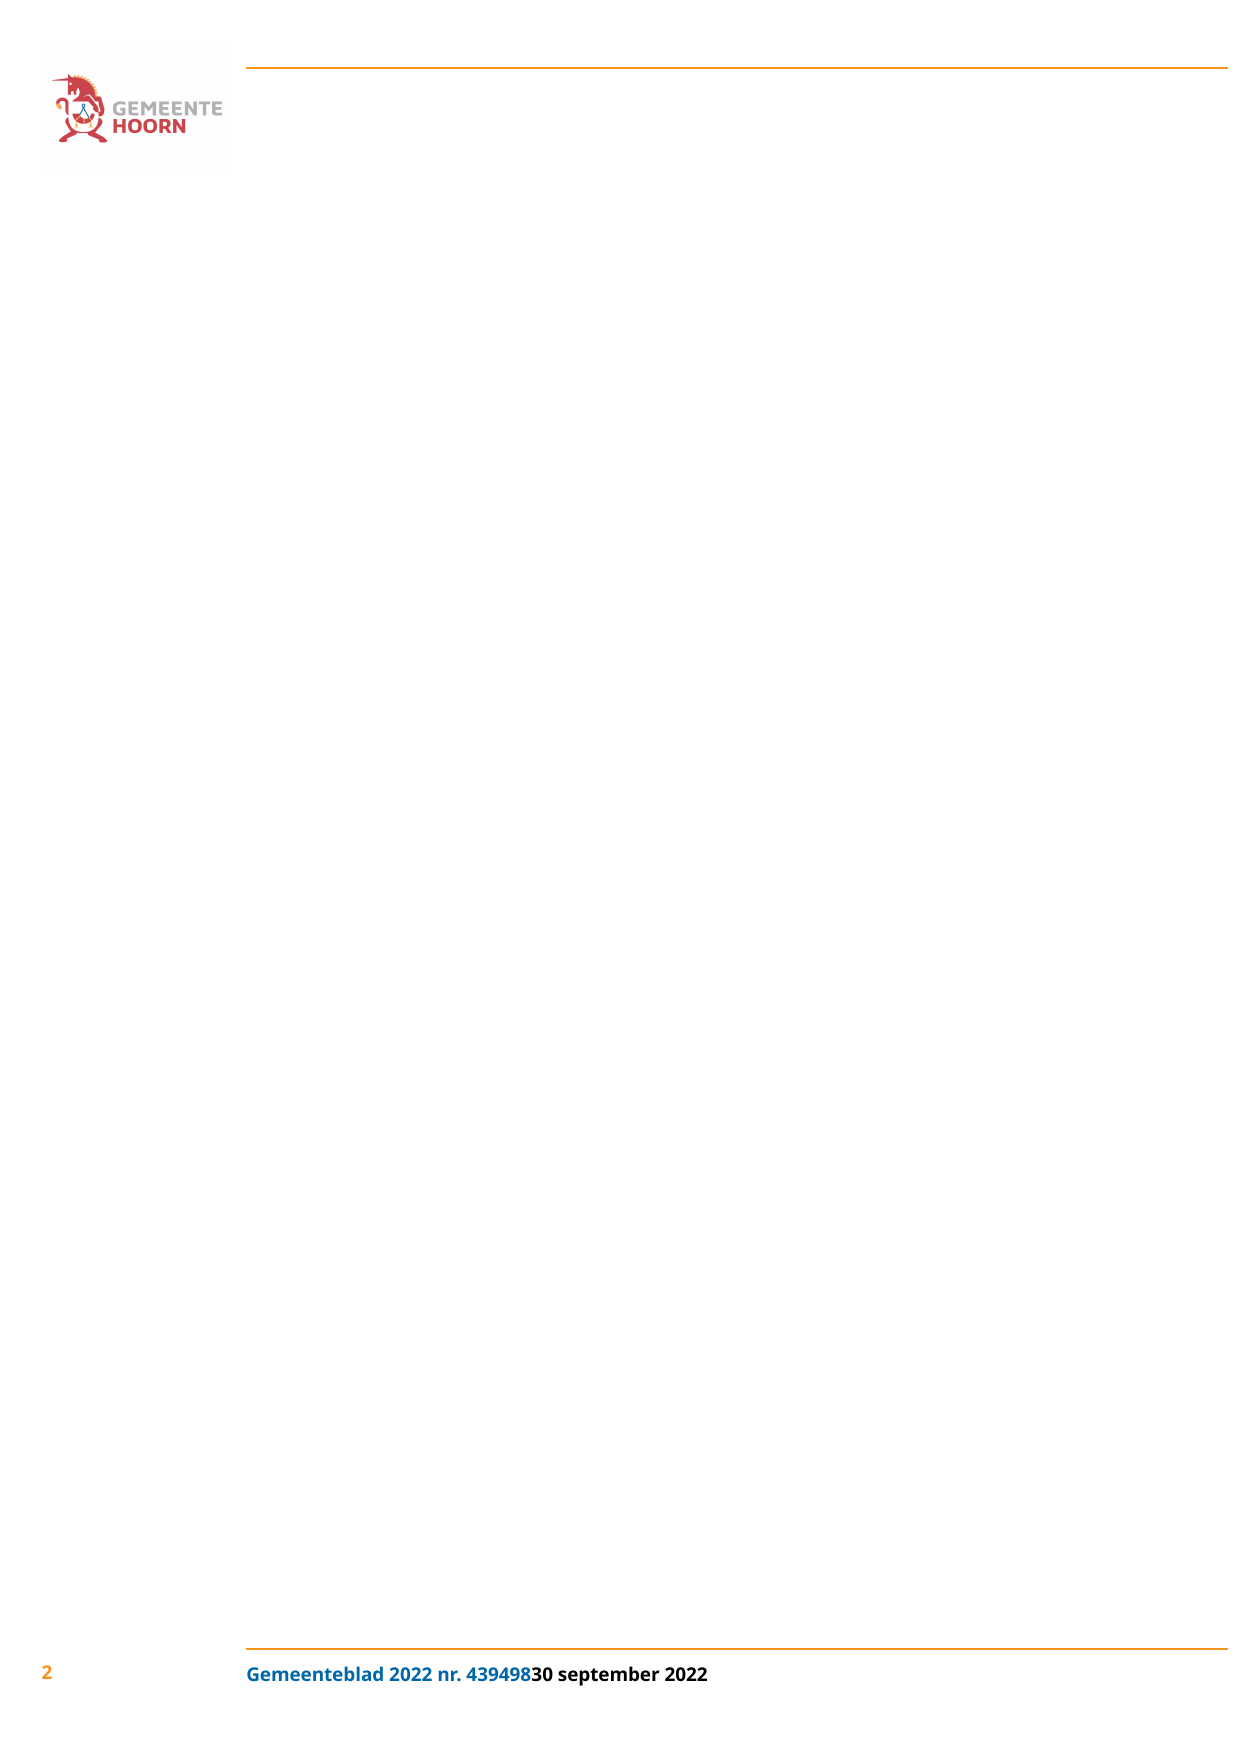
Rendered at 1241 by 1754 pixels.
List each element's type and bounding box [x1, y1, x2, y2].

picture [41, 47, 231, 172]
